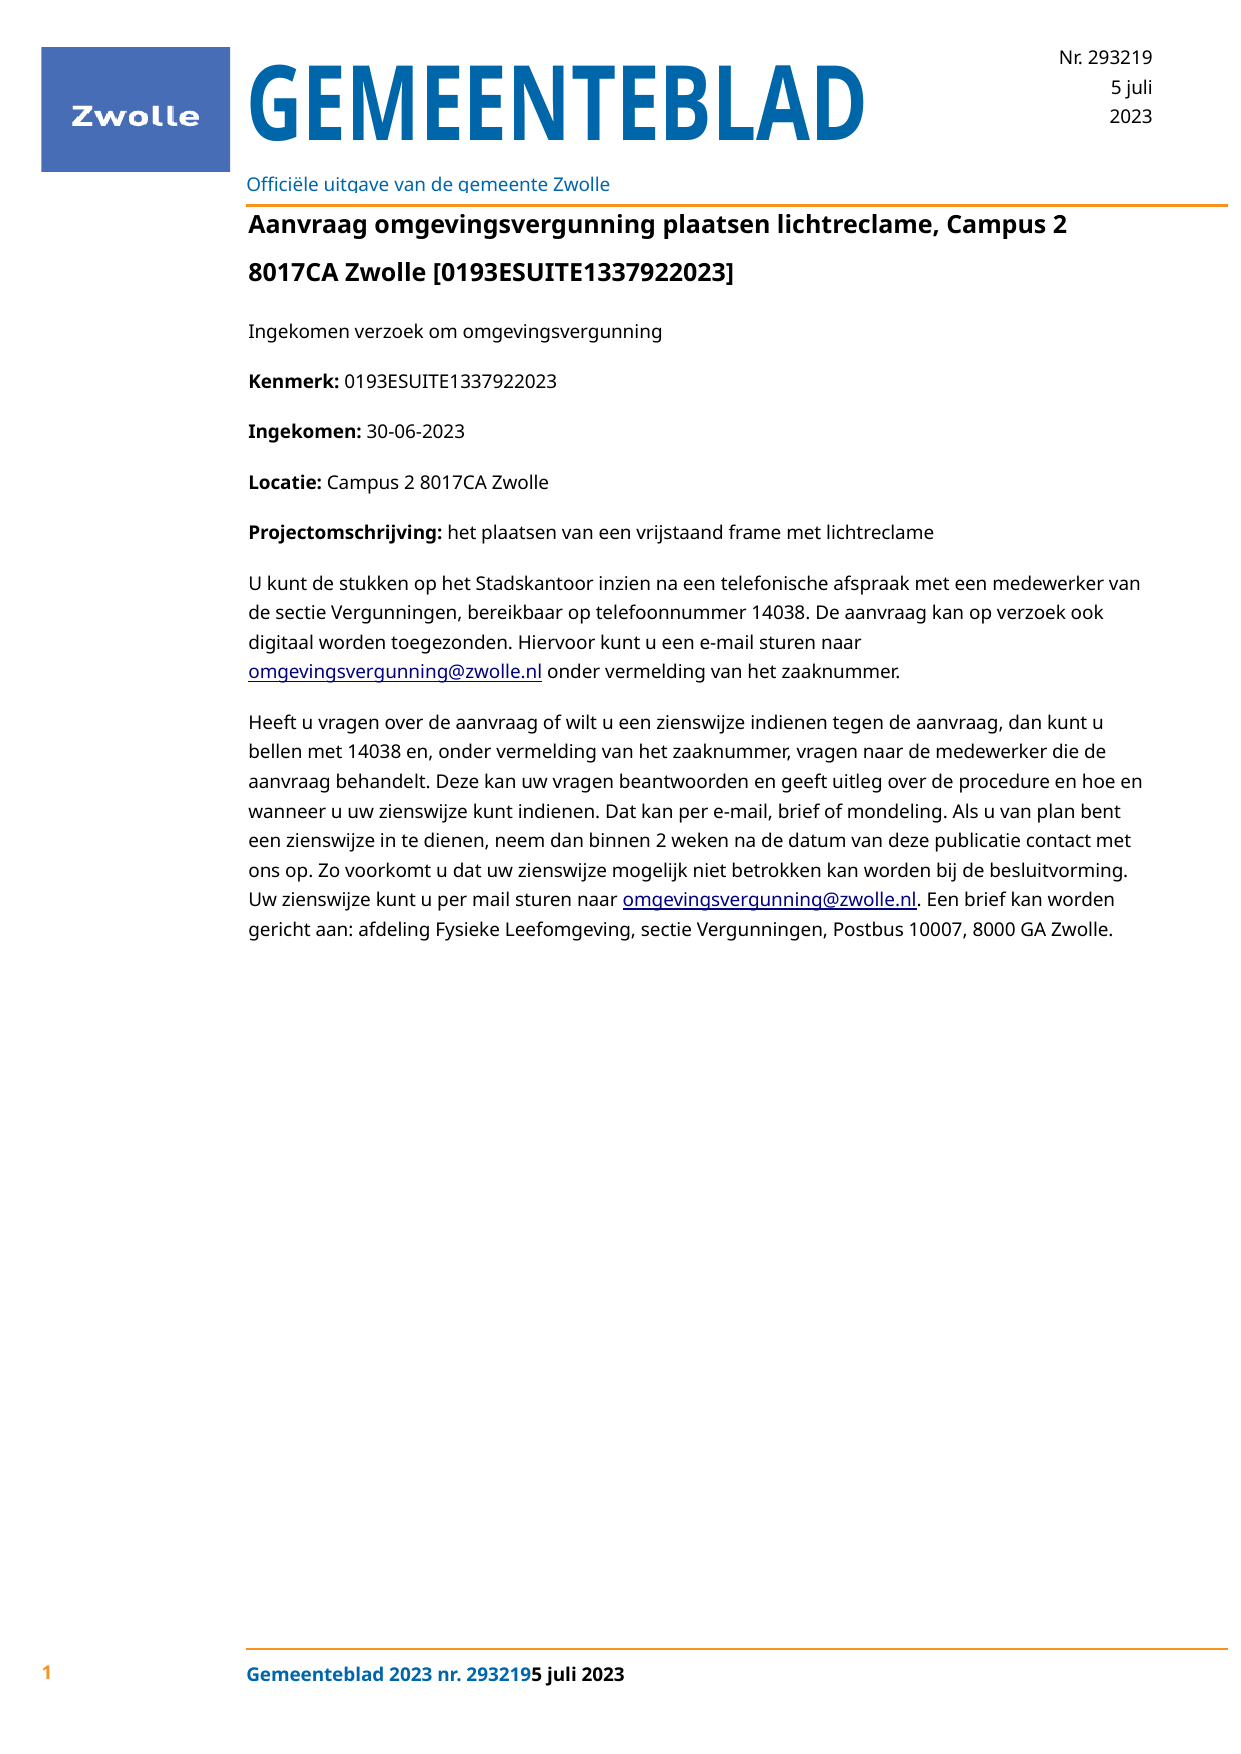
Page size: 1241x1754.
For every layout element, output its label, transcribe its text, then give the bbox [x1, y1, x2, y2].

text Locatie: Campus 2 8017CA Zwolle [248, 469, 1152, 495]
text Ingekomen: 30-06-2023 [248, 419, 1152, 444]
text Heeft u vragen over de aanvraag of wilt u een zienswijze indienen tegen de aanvraag, dan kunt u bellen met 14038 en, onder vermelding van het zaaknummer, vragen naar de medewerker die de aanvraag behandelt. Deze kan uw vragen beantwoorden en geeft uitleg over de procedure en hoe en wanneer u uw zienswijze kunt indienen. Dat kan per e-mail, brief of mondeling. Als u van plan bent een zienswijze in te dienen, neem dan binnen 2 weken na de datum van deze publicatie contact met ons op. Zo voorkomt u dat uw zienswijze mogelijk niet betrokken kan worden bij de besluitvorming. Uw zienswijze kunt u per mail sturen naar omgevingsvergunning@zwolle.nl. Een brief kan worden gericht aan: afdeling Fysieke Leefomgeving, sectie Vergunningen, Postbus 10007, 8000 GA Zwolle. [248, 709, 1152, 942]
text Ingekomen verzoek om omgevingsvergunning [248, 318, 1152, 344]
picture [41, 47, 231, 172]
text U kunt de stukken op het Stadskantoor inzien na een telefonische afspraak met een medewerker van de sectie Vergunningen, bereikbaar op telefoonnummer 14038. De aanvraag kan op verzoek ook digitaal worden toegezonden. Hiervoor kunt u een e-mail sturen naar omgevingsvergunning@zwolle.nl onder vermelding van het zaaknummer. [248, 570, 1152, 684]
text Kenmerk: 0193ESUITE1337922023 [248, 368, 1152, 394]
text Aanvraag omgevingsvergunning plaatsen lichtreclame, Campus 2 8017CA Zwolle [0193ESUITE1337922023] [248, 207, 1152, 288]
text Projectomschrijving: het plaatsen van een vrijstaand frame met lichtreclame [248, 519, 1152, 545]
